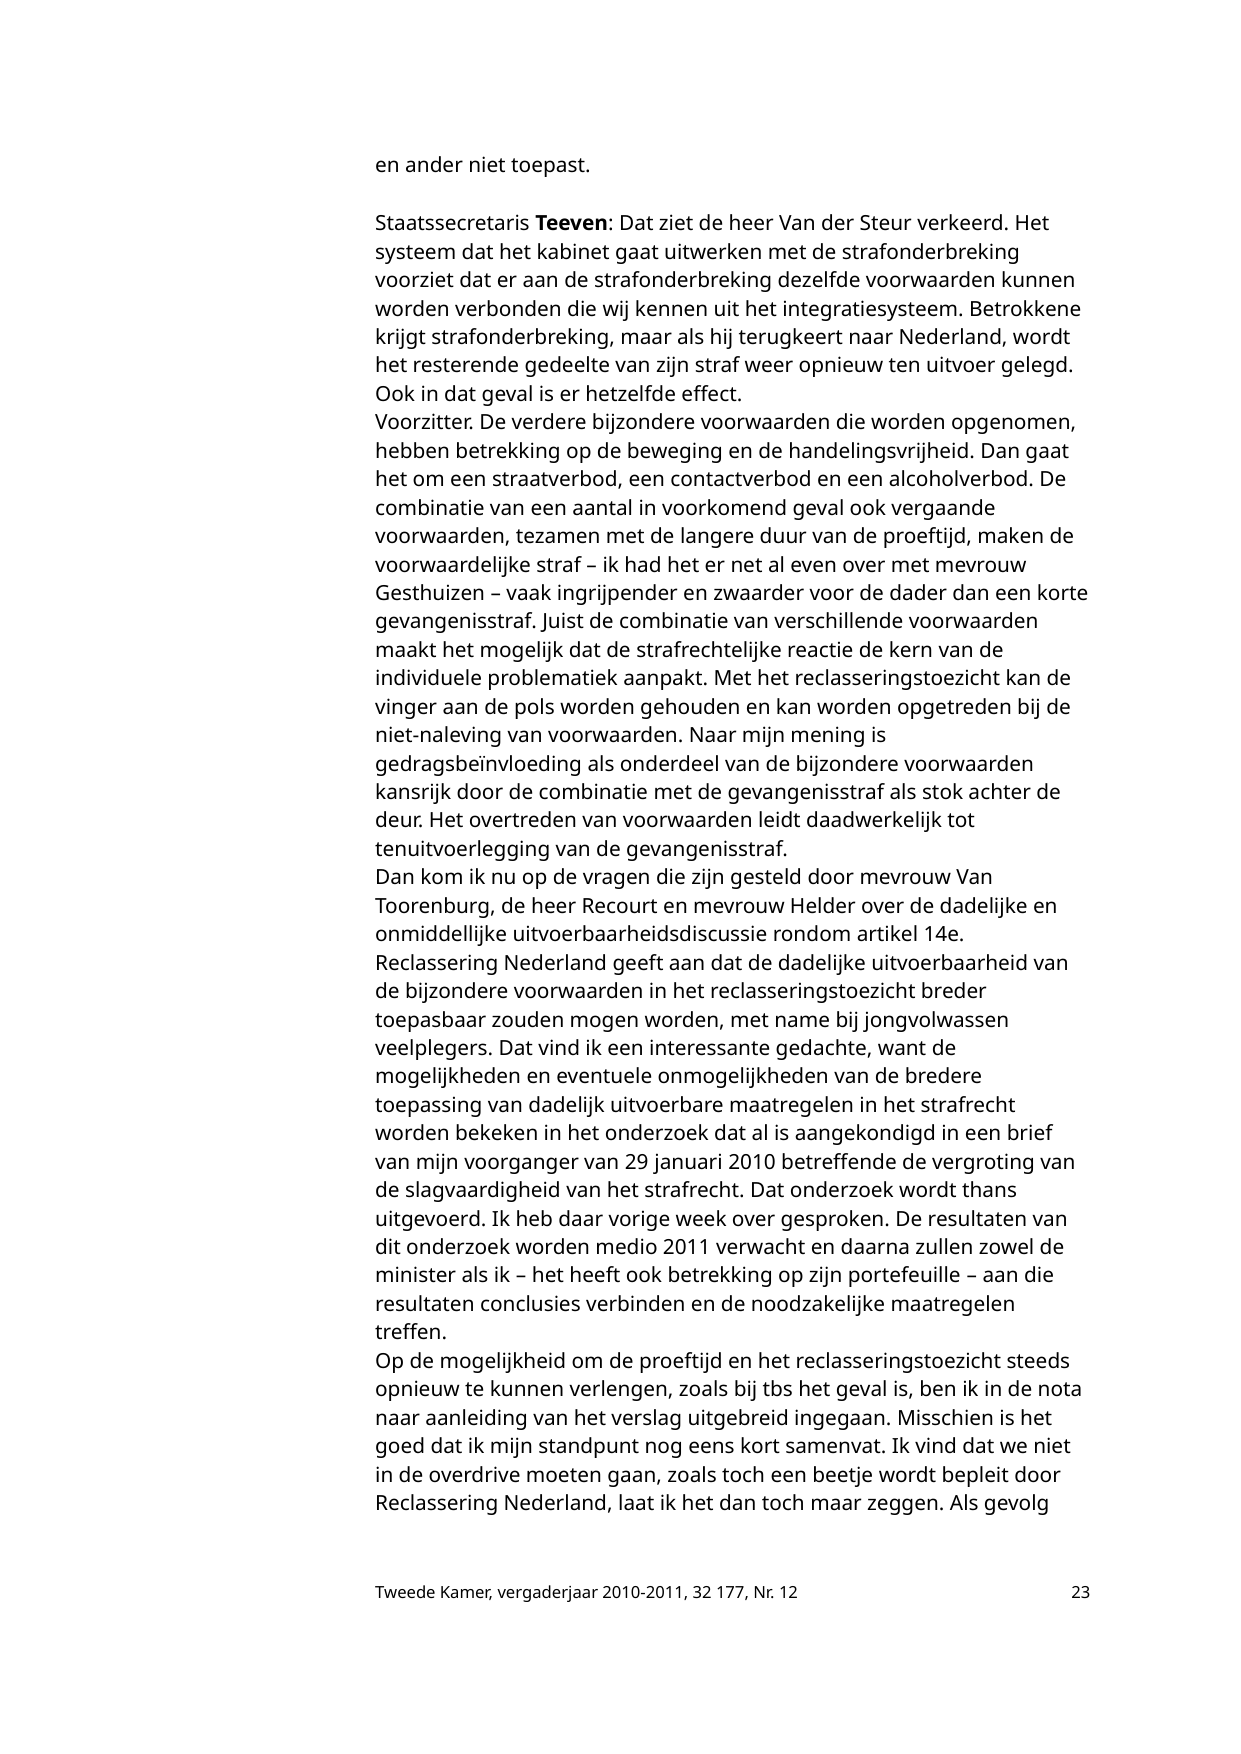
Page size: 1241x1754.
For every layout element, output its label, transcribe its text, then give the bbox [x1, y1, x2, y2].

text en ander niet toepast. [375, 150, 1090, 178]
text Voorzitter. De verdere bijzondere voorwaarden die worden opgenomen, hebben betrekking op de beweging en de handelingsvrijheid. Dan gaat het om een straatverbod, een contactverbod en een alcoholverbod. De combinatie van een aantal in voorkomend geval ook vergaande voorwaarden, tezamen met de langere duur van de proeftijd, maken de voorwaardelijke straf – ik had het er net al even over met mevrouw Gesthuizen – vaak ingrijpender en zwaarder voor de dader dan een korte gevangenisstraf. Juist de combinatie van verschillende voorwaarden maakt het mogelijk dat de strafrechtelijke reactie de kern van de individuele problematiek aanpakt. Met het reclasseringstoezicht kan de vinger aan de pols worden gehouden en kan worden opgetreden bij de niet-naleving van voorwaarden. Naar mijn mening is gedragsbeïnvloeding als onderdeel van de bijzondere voorwaarden kansrijk door de combinatie met de gevangenisstraf als stok achter de deur. Het overtreden van voorwaarden leidt daadwerkelijk tot tenuitvoerlegging van de gevangenisstraf. [375, 407, 1090, 862]
text Op de mogelijkheid om de proeftijd en het reclasseringstoezicht steeds opnieuw te kunnen verlengen, zoals bij tbs het geval is, ben ik in de nota naar aanleiding van het verslag uitgebreid ingegaan. Misschien is het goed dat ik mijn standpunt nog eens kort samenvat. Ik vind dat we niet in de overdrive moeten gaan, zoals toch een beetje wordt bepleit door Reclassering Nederland, laat ik het dan toch maar zeggen. Als gevolg [375, 1346, 1090, 1517]
text Dan kom ik nu op de vragen die zijn gesteld door mevrouw Van Toorenburg, de heer Recourt en mevrouw Helder over de dadelijke en onmiddellijke uitvoerbaarheidsdiscussie rondom artikel 14e. Reclassering Nederland geeft aan dat de dadelijke uitvoerbaarheid van de bijzondere voorwaarden in het reclasseringstoezicht breder toepasbaar zouden mogen worden, met name bij jongvolwassen veelplegers. Dat vind ik een interessante gedachte, want de mogelijkheden en eventuele onmogelijkheden van de bredere toepassing van dadelijk uitvoerbare maatregelen in het strafrecht worden bekeken in het onderzoek dat al is aangekondigd in een brief van mijn voorganger van 29 januari 2010 betreffende de vergroting van de slagvaardigheid van het strafrecht. Dat onderzoek wordt thans uitgevoerd. Ik heb daar vorige week over gesproken. De resultaten van dit onderzoek worden medio 2011 verwacht en daarna zullen zowel de minister als ik – het heeft ook betrekking op zijn portefeuille – aan die resultaten conclusies verbinden en de noodzakelijke maatregelen treffen. [375, 862, 1090, 1346]
text Staatssecretaris Teeven: Dat ziet de heer Van der Steur verkeerd. Het systeem dat het kabinet gaat uitwerken met de strafonderbreking voorziet dat er aan de strafonderbreking dezelfde voorwaarden kunnen worden verbonden die wij kennen uit het integratiesysteem. Betrokkene krijgt strafonderbreking, maar als hij terugkeert naar Nederland, wordt het resterende gedeelte van zijn straf weer opnieuw ten uitvoer gelegd. Ook in dat geval is er hetzelfde effect. [375, 208, 1090, 407]
